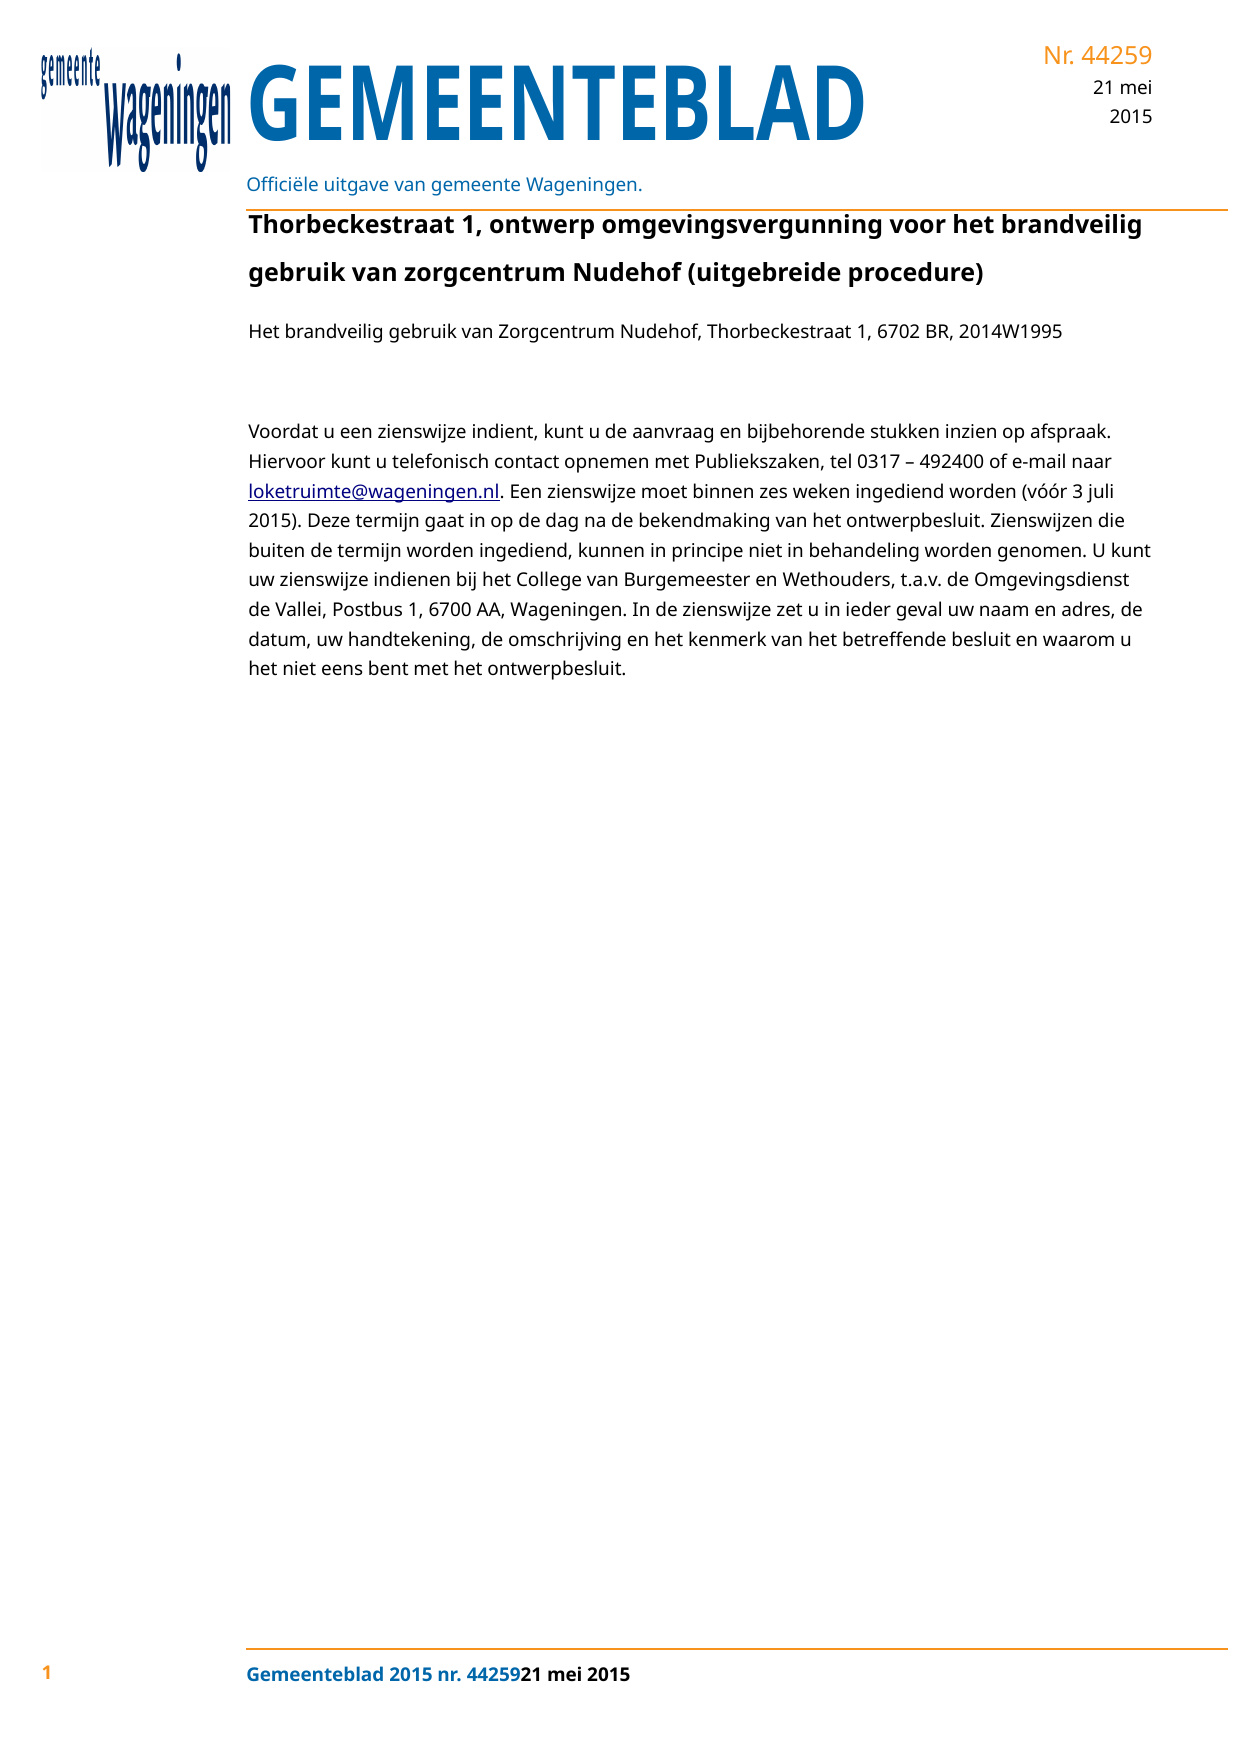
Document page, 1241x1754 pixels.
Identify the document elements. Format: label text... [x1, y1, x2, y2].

picture [41, 47, 231, 172]
text Voordat u een zienswijze indient, kunt u de aanvraag en bijbehorende stukken inzien op afspraak. Hiervoor kunt u telefonisch contact opnemen met Publiekszaken, tel 0317 – 492400 of e-mail naar loketruimte@wageningen.nl. Een zienswijze moet binnen zes weken ingediend worden (vóór 3 juli 2015). Deze termijn gaat in op de dag na de bekendmaking van het ontwerpbesluit. Zienswijzen die buiten de termijn worden ingediend, kunnen in principe niet in behandeling worden genomen. U kunt uw zienswijze indienen bij het College van Burgemeester en Wethouders, t.a.v. de Omgevingsdienst de Vallei, Postbus 1, 6700 AA, Wageningen. In de zienswijze zet u in ieder geval uw naam en adres, de datum, uw handtekening, de omschrijving en het kenmerk van het betreffende besluit en waarom u het niet eens bent met het ontwerpbesluit. [248, 419, 1152, 681]
text Het brandveilig gebruik van Zorgcentrum Nudehof, Thorbeckestraat 1, 6702 BR, 2014W1995 [248, 318, 1152, 344]
text Thorbeckestraat 1, ontwerp omgevingsvergunning voor het brandveilig gebruik van zorgcentrum Nudehof (uitgebreide procedure) [248, 211, 1152, 288]
